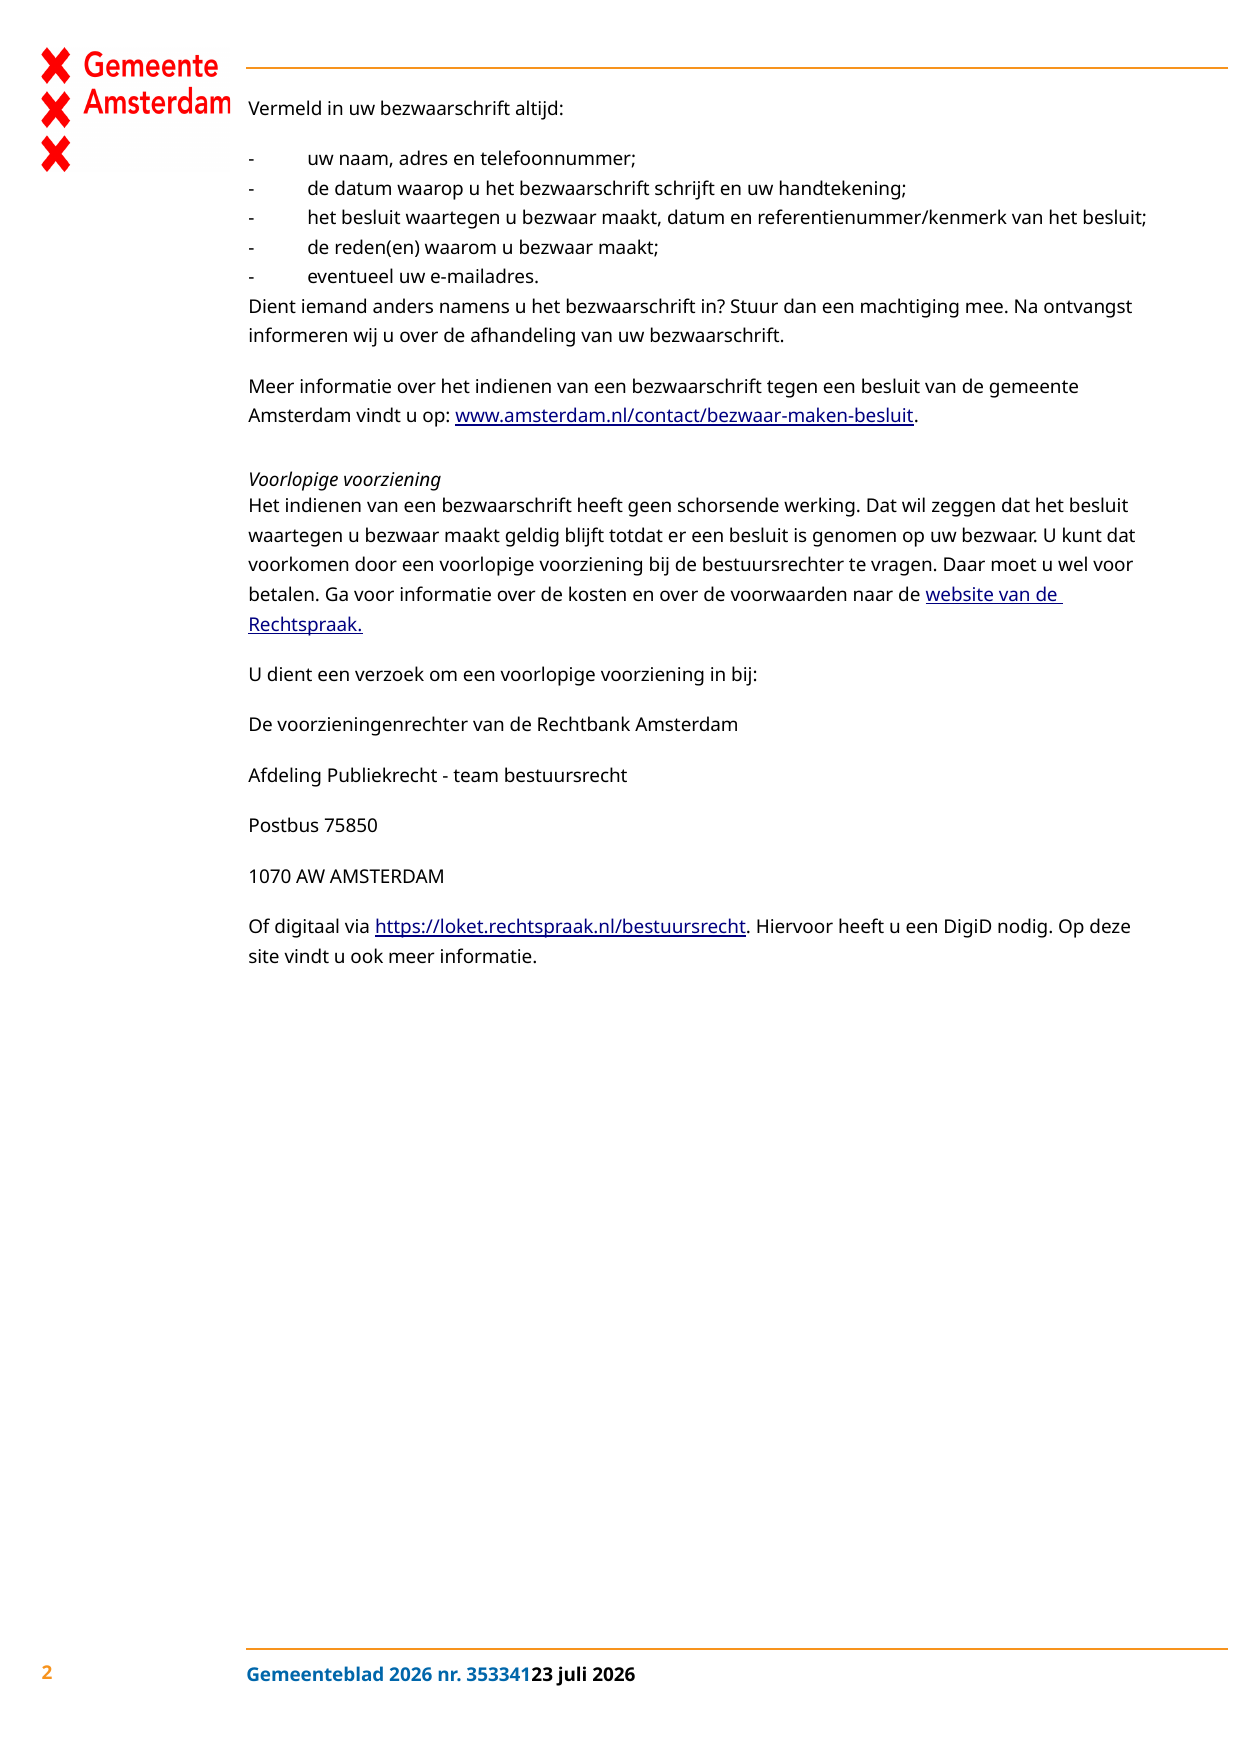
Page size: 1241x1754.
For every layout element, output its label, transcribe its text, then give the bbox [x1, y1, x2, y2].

text Vermeld in uw bezwaarschrift altijd: [248, 95, 1152, 121]
text Meer informatie over het indienen van een bezwaarschrift tegen een besluit van de gemeente Amsterdam vindt u op: www.amsterdam.nl/contact/bezwaar-maken-besluit. [248, 373, 1152, 428]
text Het indienen van een bezwaarschrift heeft geen schorsende werking. Dat wil zeggen dat het besluit waartegen u bezwaar maakt geldig blijft totdat er een besluit is genomen op uw bezwaar. U kunt dat voorkomen door een voorlopige voorziening bij de bestuursrechter te vragen. Daar moet u wel voor betalen. Ga voor informatie over de kosten en over de voorwaarden naar de website van de Rechtspraak. [248, 492, 1152, 636]
text U dient een verzoek om een voorlopige voorziening in bij: [248, 661, 1152, 687]
text 1070 AW AMSTERDAM [248, 863, 1152, 888]
list eventueel uw e-mailadres. [248, 263, 1152, 289]
text Voorlopige voorziening [248, 467, 1152, 492]
text Dient iemand anders namens u het bezwaarschrift in? Stuur dan een machtiging mee. Na ontvangst informeren wij u over de afhandeling van uw bezwaarschrift. [248, 293, 1152, 348]
list uw naam, adres en telefoonnummer; [248, 145, 1152, 171]
text De voorzieningenrechter van de Rechtbank Amsterdam [248, 712, 1152, 737]
list het besluit waartegen u bezwaar maakt, datum en referentienummer/kenmerk van het besluit; [248, 204, 1152, 230]
list de reden(en) waarom u bezwaar maakt; [248, 234, 1152, 260]
text Afdeling Publiekrecht - team bestuursrecht [248, 762, 1152, 788]
text Of digitaal via https://loket.rechtspraak.nl/bestuursrecht. Hiervoor heeft u een DigiD nodig. Op deze site vindt u ook meer informatie. [248, 913, 1152, 968]
list de datum waarop u het bezwaarschrift schrijft en uw handtekening; [248, 175, 1152, 201]
picture [41, 47, 231, 172]
text Postbus 75850 [248, 812, 1152, 838]
